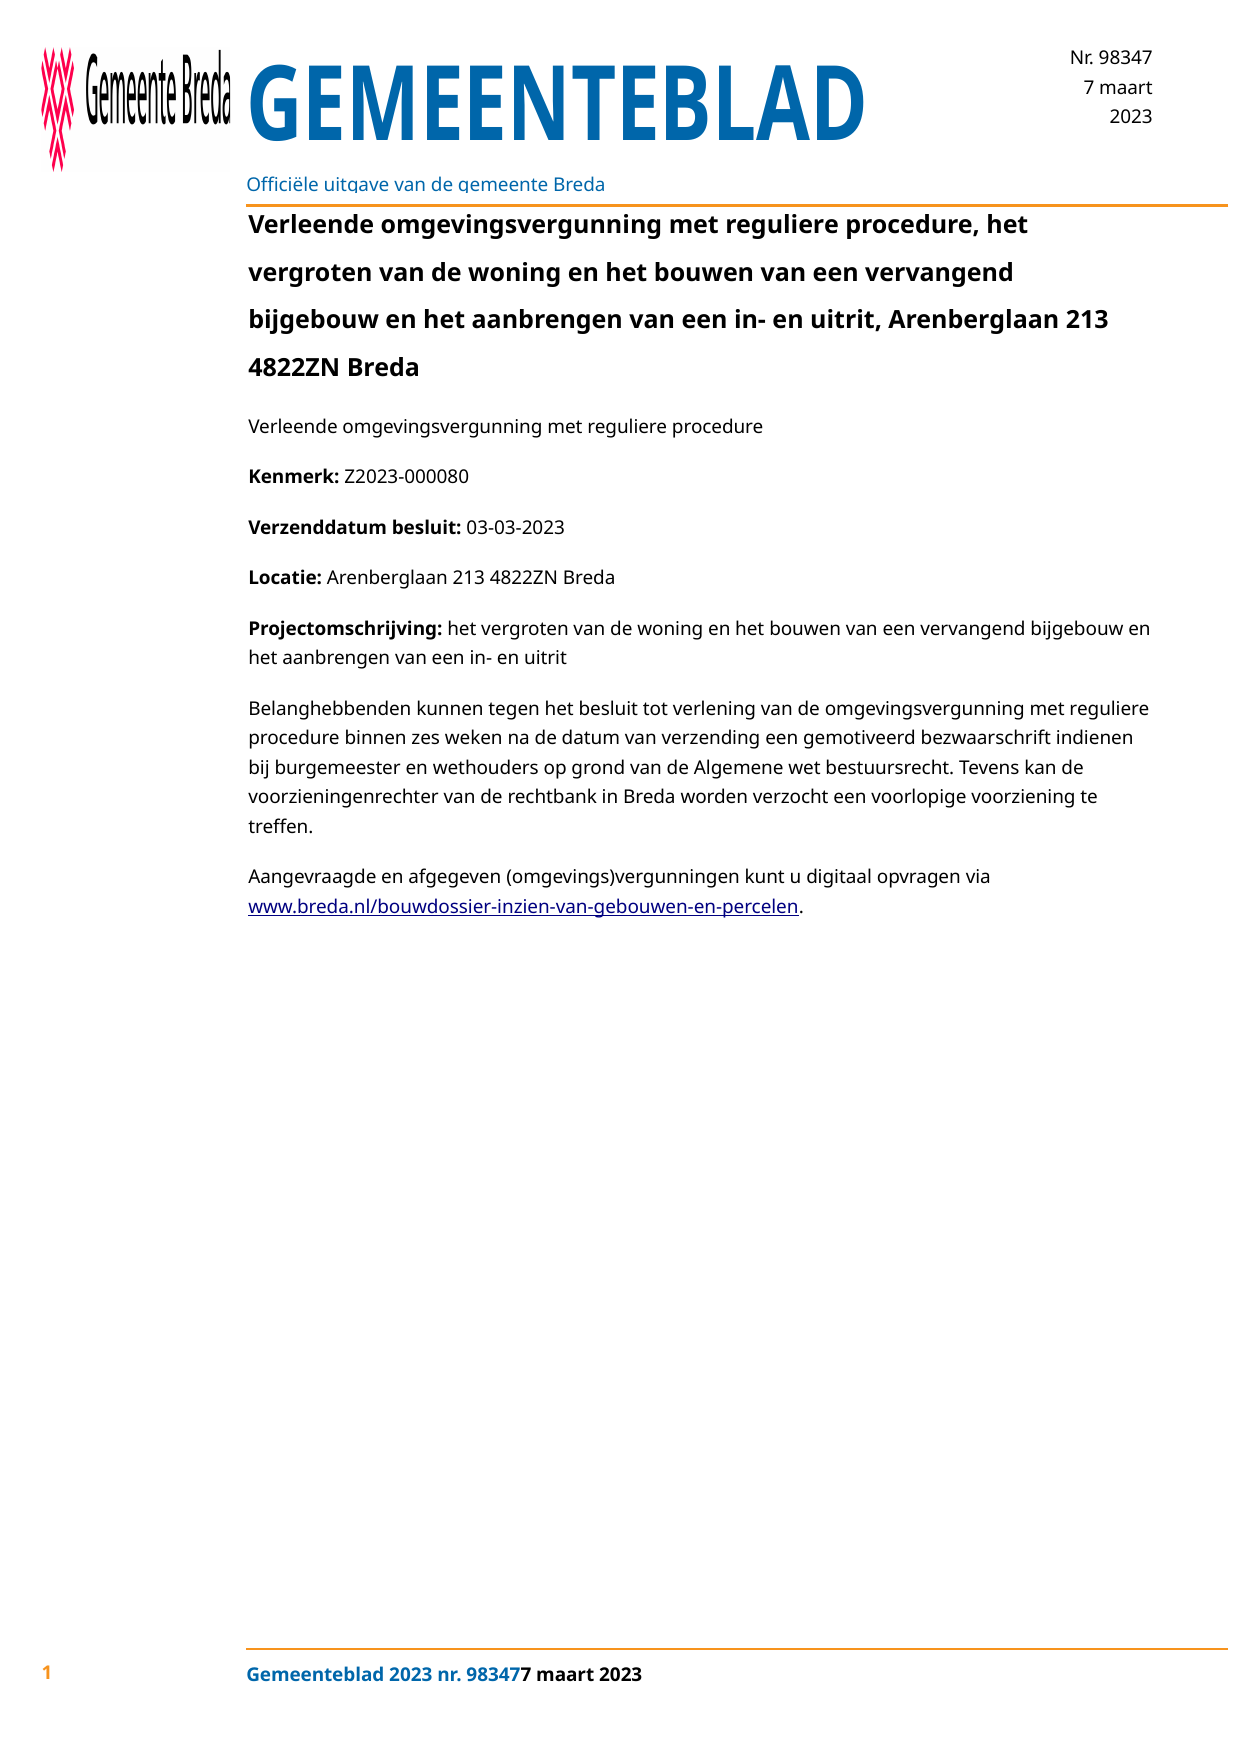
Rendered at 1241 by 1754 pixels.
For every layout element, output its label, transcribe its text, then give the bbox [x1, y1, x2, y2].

text Verleende omgevingsvergunning met reguliere procedure, het vergroten van de woning en het bouwen van een vervangend bijgebouw en het aanbrengen van een in- en uitrit, Arenberglaan 213 4822ZN Breda [248, 207, 1152, 384]
picture [41, 47, 231, 172]
text Verzenddatum besluit: 03-03-2023 [248, 514, 1152, 540]
text Aangevraagde en afgegeven (omgevings)vergunningen kunt u digitaal opvragen via www.breda.nl/bouwdossier-inzien-van-gebouwen-en-percelen. [248, 863, 1152, 919]
text Locatie: Arenberglaan 213 4822ZN Breda [248, 564, 1152, 590]
text Belanghebbenden kunnen tegen het besluit tot verlening van de omgevingsvergunning met reguliere procedure binnen zes weken na de datum van verzending een gemotiveerd bezwaarschrift indienen bij burgemeester en wethouders op grond van de Algemene wet bestuursrecht. Tevens kan de voorzieningenrechter van de rechtbank in Breda worden verzocht een voorlopige voorziening te treffen. [248, 695, 1152, 839]
text Kenmerk: Z2023-000080 [248, 463, 1152, 489]
text Verleende omgevingsvergunning met reguliere procedure [248, 413, 1152, 439]
text Projectomschrijving: het vergroten van de woning en het bouwen van een vervangend bijgebouw en het aanbrengen van een in- en uitrit [248, 615, 1152, 670]
